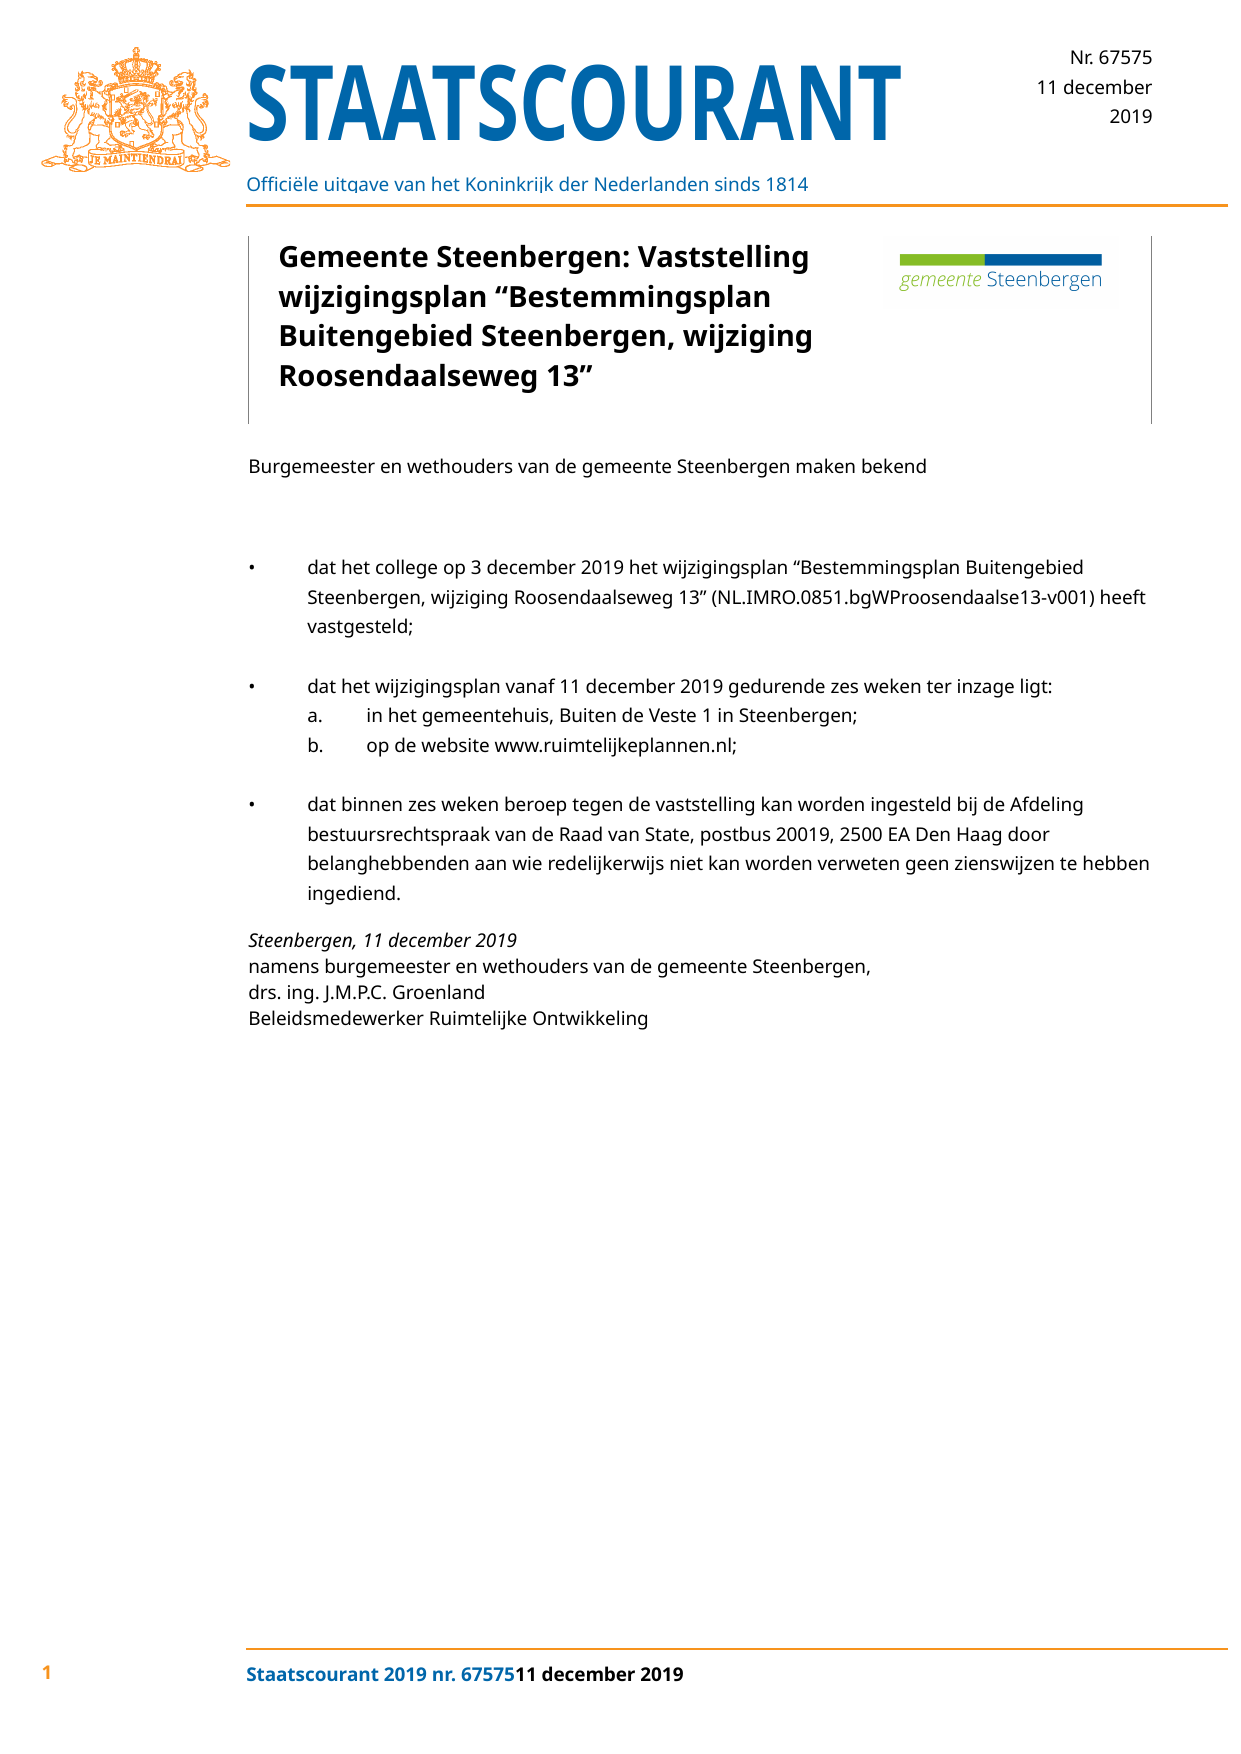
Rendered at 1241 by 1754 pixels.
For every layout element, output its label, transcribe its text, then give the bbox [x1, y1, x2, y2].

text drs. ing. J.M.P.C. Groenland [248, 979, 1152, 1005]
list dat het college op 3 december 2019 het wijzigingsplan “Bestemmingsplan Buitengebied Steenbergen, wijziging Roosendaalseweg 13” (NL.IMRO.0851.bgWProosendaalse13-v001) heeft vastgesteld; [248, 554, 1152, 639]
text Beleidsmedewerker Ruimtelijke Ontwikkeling [248, 1005, 1152, 1031]
text Burgemeester en wethouders van de gemeente Steenbergen maken bekend [248, 454, 1152, 479]
text namens burgemeester en wethouders van de gemeente Steenbergen, [248, 953, 1152, 979]
table_header Gemeente Steenbergen: Vaststelling wijzigingsplan “Bestemmingsplan Buitengebied Steenbergen, wijziging Roosendaalseweg 13” [249, 236, 850, 424]
list dat binnen zes weken beroep tegen de vaststelling kan worden ingesteld bij de Afdeling bestuursrechtspraak van de Raad van State, postbus 20019, 2500 EA Den Haag door belanghebbenden aan wie redelijkerwijs niet kan worden verweten geen zienswijzen te hebben ingediend. [248, 791, 1152, 906]
list dat het wijzigingsplan vanaf 11 december 2019 gedurende zes weken ter inzage ligt: [248, 673, 1152, 698]
list op de website www.ruimtelijkeplannen.nl; [307, 732, 1152, 758]
picture [882, 236, 1119, 309]
text Steenbergen, 11 december 2019 [248, 928, 1152, 953]
table_header [850, 236, 1151, 424]
list in het gemeentehuis, Buiten de Veste 1 in Steenbergen; [307, 702, 1152, 728]
picture [41, 47, 231, 172]
